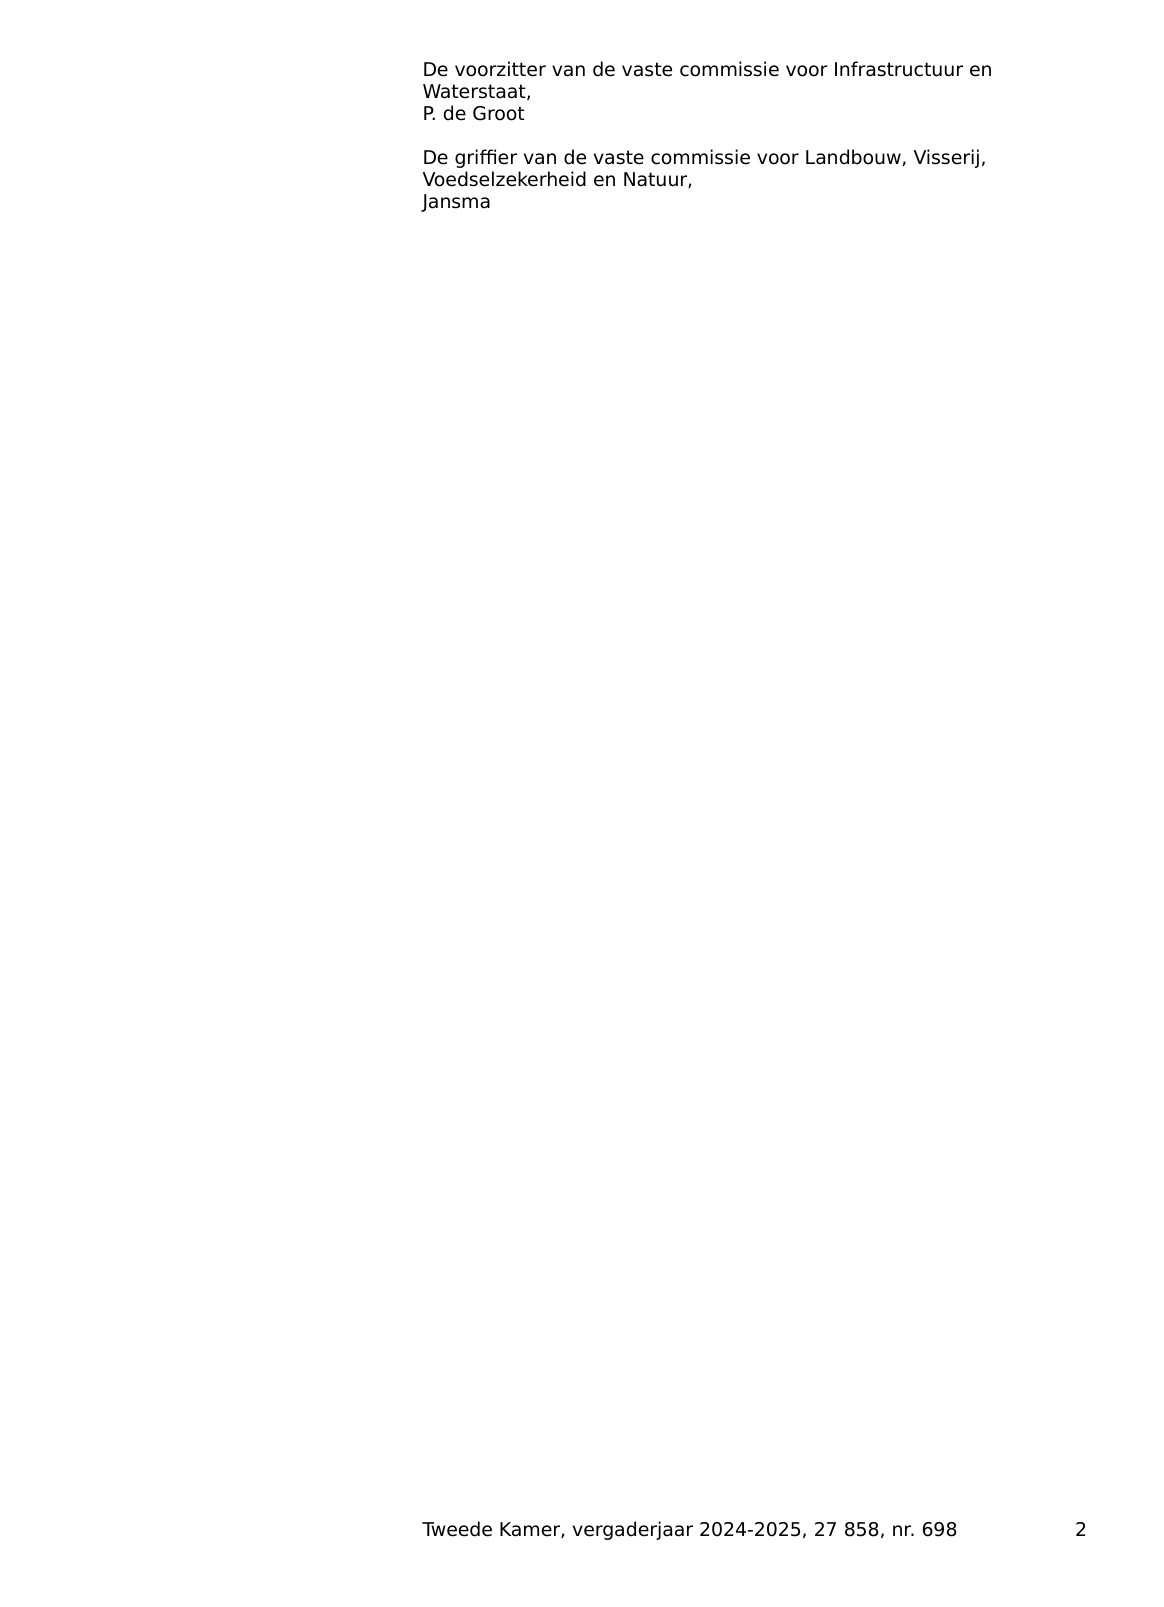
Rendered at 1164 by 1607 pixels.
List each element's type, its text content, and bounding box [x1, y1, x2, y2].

text De voorzitter van de vaste commissie voor Infrastructuur en Waterstaat, P. de Groot [422, 59, 1087, 125]
text De griffier van de vaste commissie voor Landbouw, Visserij, Voedselzekerheid en Natuur, Jansma [422, 147, 1087, 213]
